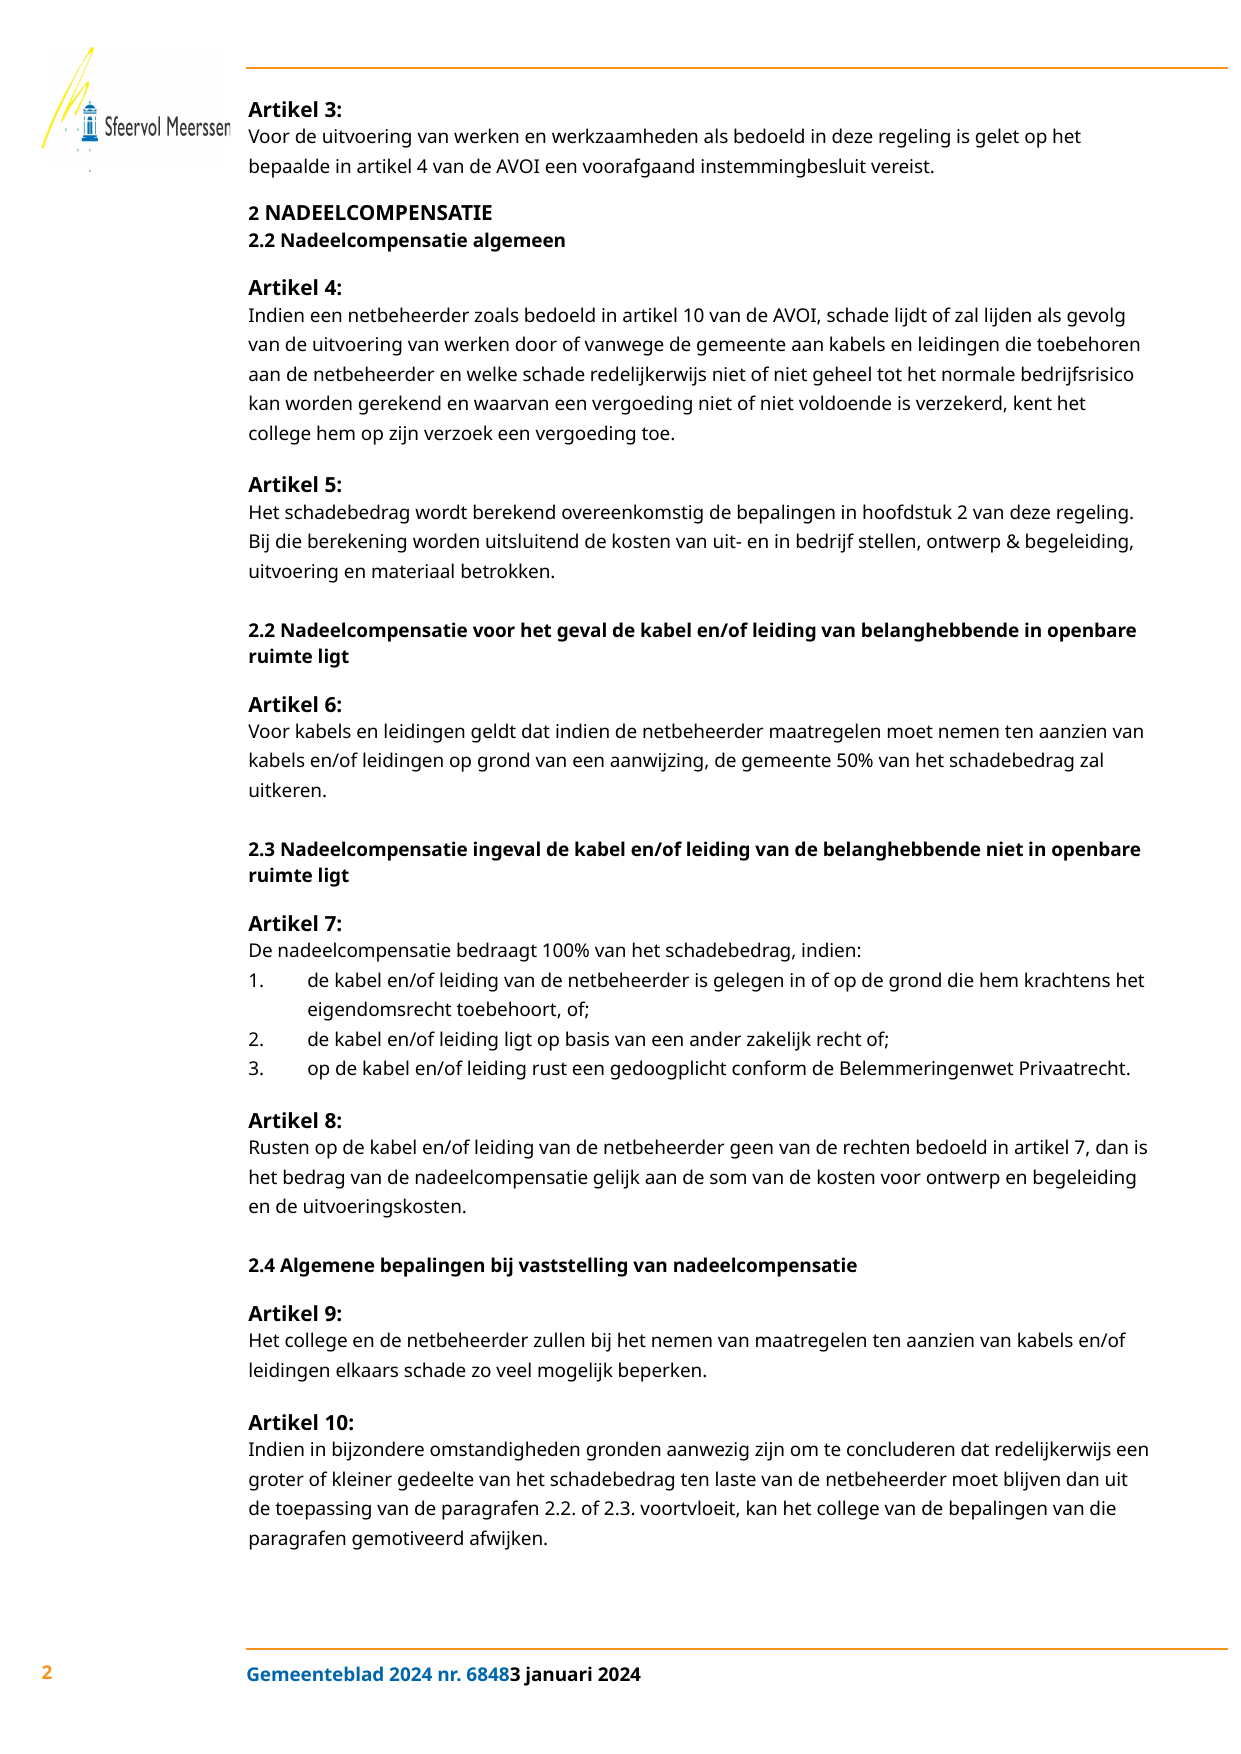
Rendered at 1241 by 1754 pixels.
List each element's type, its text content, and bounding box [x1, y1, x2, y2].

text 2.3 Nadeelcompensatie ingeval de kabel en/of leiding van de belanghebbende niet in openbare ruimte ligt [248, 836, 1152, 888]
text Voor kabels en leidingen geldt dat indien de netbeheerder maatregelen moet nemen ten aanzien van kabels en/of leidingen op grond van een aanwijzing, de gemeente 50% van het schadebedrag zal uitkeren. [248, 718, 1152, 803]
text 2.2 Nadeelcompensatie voor het geval de kabel en/of leiding van belanghebbende in openbare ruimte ligt [248, 617, 1152, 669]
text Het college en de netbeheerder zullen bij het nemen van maatregelen ten aanzien van kabels en/of leidingen elkaars schade zo veel mogelijk beperken. [248, 1328, 1152, 1383]
text Voor de uitvoering van werken en werkzaamheden als bedoeld in deze regeling is gelet op het bepaalde in artikel 4 van de AVOI een voorafgaand instemmingbesluit vereist. [248, 123, 1152, 178]
text 2.2 Nadeelcompensatie algemeen [248, 227, 1152, 253]
text Rusten op de kabel en/of leiding van de netbeheerder geen van de rechten bedoeld in artikel 7, dan is het bedrag van de nadeelcompensatie gelijk aan de som van de kosten voor ontwerp en begeleiding en de uitvoeringskosten. [248, 1134, 1152, 1219]
text Artikel 8: [248, 1106, 1152, 1134]
text Artikel 3: [248, 95, 1152, 123]
text 2.4 Algemene bepalingen bij vaststelling van nadeelcompensatie [248, 1253, 1152, 1278]
text Artikel 5: [248, 471, 1152, 499]
list de kabel en/of leiding van de netbeheerder is gelegen in of op de grond die hem krachtens het eigendomsrecht toebehoort, of; [248, 967, 1152, 1022]
text Het schadebedrag wordt berekend overeenkomstig de bepalingen in hoofdstuk 2 van deze regeling. Bij die berekening worden uitsluitend de kosten van uit- en in bedrijf stellen, ontwerp & begeleiding, uitvoering en materiaal betrokken. [248, 499, 1152, 584]
text Artikel 6: [248, 690, 1152, 718]
list op de kabel en/of leiding rust een gedoogplicht conform de Belemmeringenwet Privaatrecht. [248, 1056, 1152, 1081]
text Indien in bijzondere omstandigheden gronden aanwezig zijn om te concluderen dat redelijkerwijs een groter of kleiner gedeelte van het schadebedrag ten laste van de netbeheerder moet blijven dan uit de toepassing van de paragrafen 2.2. of 2.3. voortvloeit, kan het college van de bepalingen van die paragrafen gemotiveerd afwijken. [248, 1436, 1152, 1551]
text Artikel 4: [248, 273, 1152, 302]
text Artikel 7: [248, 909, 1152, 937]
picture [41, 47, 231, 172]
list de kabel en/of leiding ligt op basis van een ander zakelijk recht of; [248, 1026, 1152, 1052]
text Artikel 10: [248, 1408, 1152, 1436]
text 2 NADEELCOMPENSATIE [248, 198, 1152, 227]
text Artikel 9: [248, 1299, 1152, 1328]
text De nadeelcompensatie bedraagt 100% van het schadebedrag, indien: [248, 937, 1152, 963]
text Indien een netbeheerder zoals bedoeld in artikel 10 van de AVOI, schade lijdt of zal lijden als gevolg van de uitvoering van werken door of vanwege de gemeente aan kabels en leidingen die toebehoren aan de netbeheerder en welke schade redelijkerwijs niet of niet geheel tot het normale bedrijfsrisico kan worden gerekend en waarvan een vergoeding niet of niet voldoende is verzekerd, kent het college hem op zijn verzoek een vergoeding toe. [248, 302, 1152, 446]
